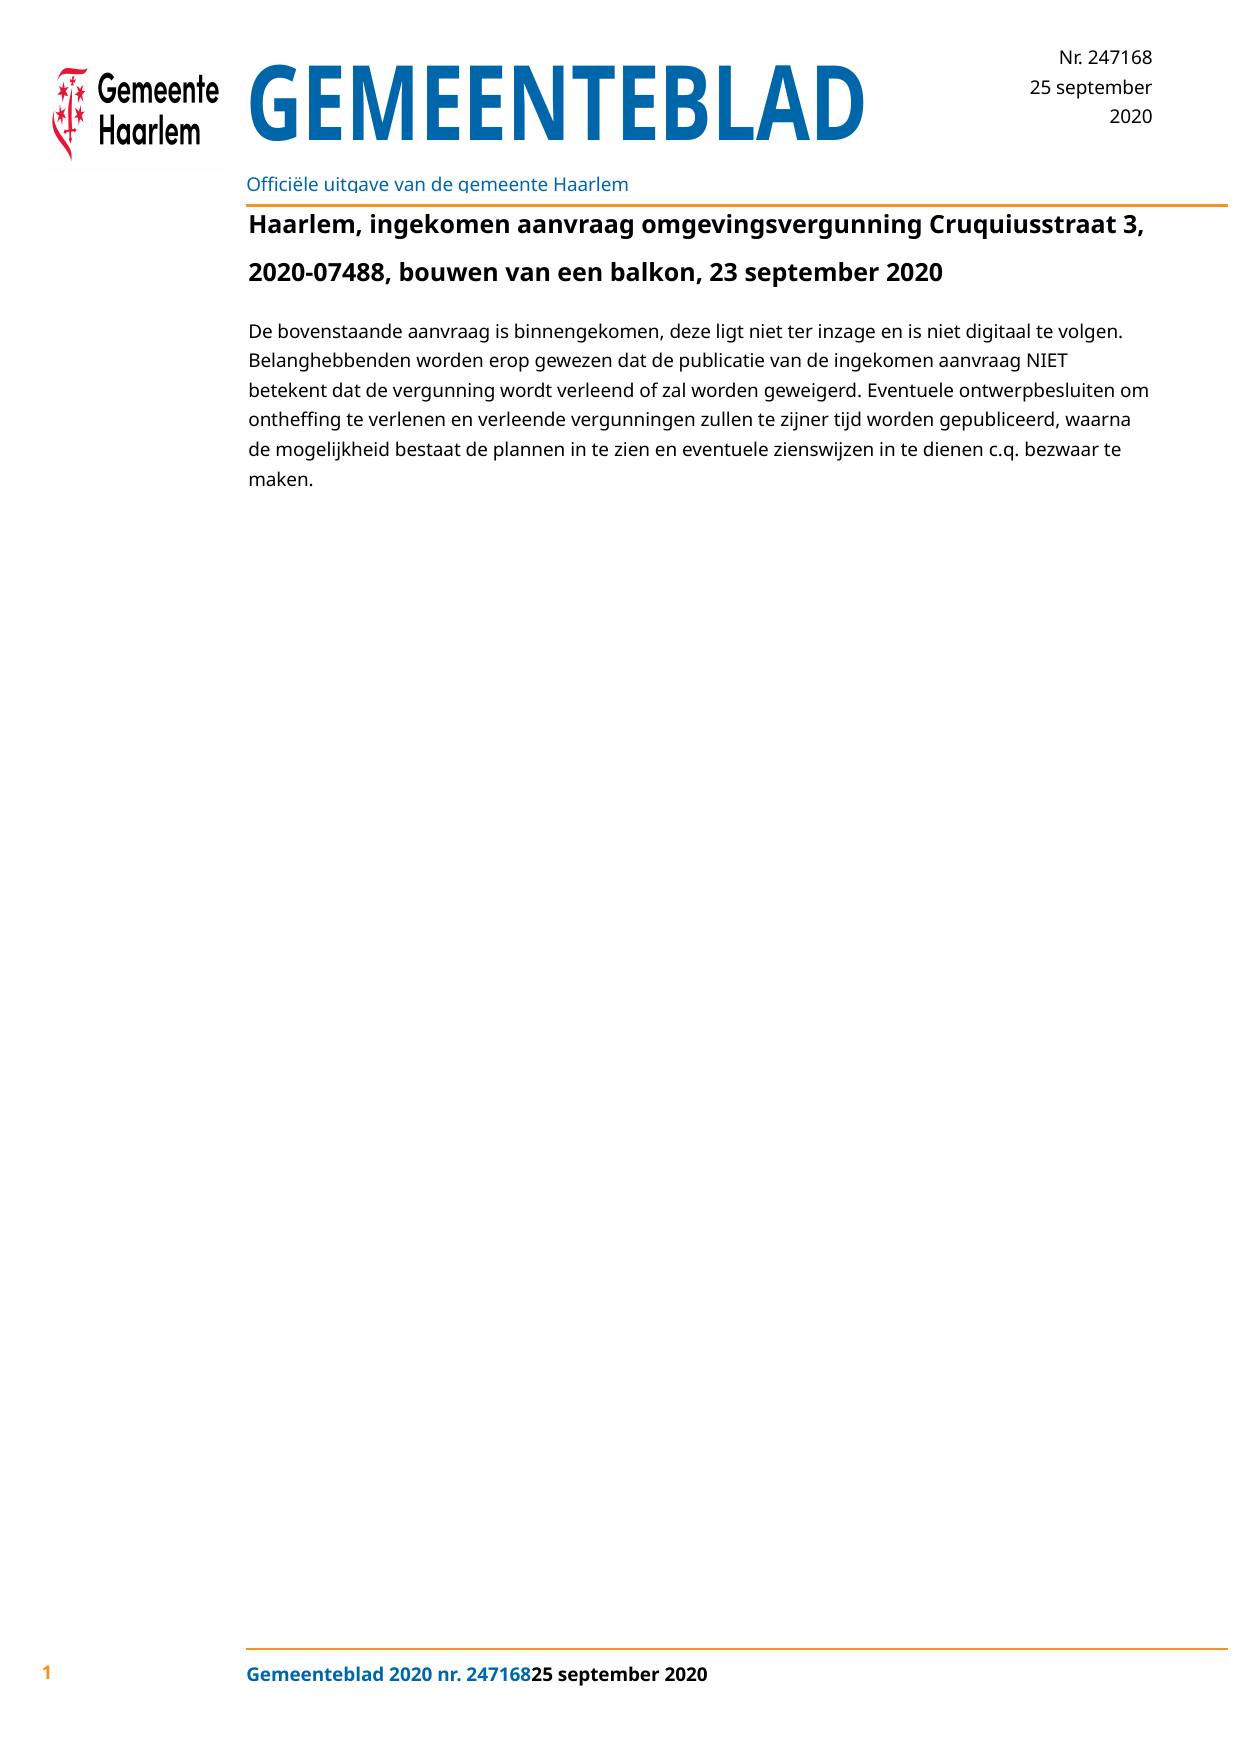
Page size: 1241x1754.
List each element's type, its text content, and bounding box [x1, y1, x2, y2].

text Haarlem, ingekomen aanvraag omgevingsvergunning Cruquiusstraat 3, 2020-07488, bouwen van een balkon, 23 september 2020 [248, 207, 1152, 288]
picture [41, 47, 231, 172]
text De bovenstaande aanvraag is binnengekomen, deze ligt niet ter inzage en is niet digitaal te volgen. Belanghebbenden worden erop gewezen dat de publicatie van de ingekomen aanvraag NIET betekent dat de vergunning wordt verleend of zal worden geweigerd. Eventuele ontwerpbesluiten om ontheffing te verlenen en verleende vergunningen zullen te zijner tijd worden gepubliceerd, waarna de mogelijkheid bestaat de plannen in te zien en eventuele zienswijzen in te dienen c.q. bezwaar te maken. [248, 318, 1152, 492]
